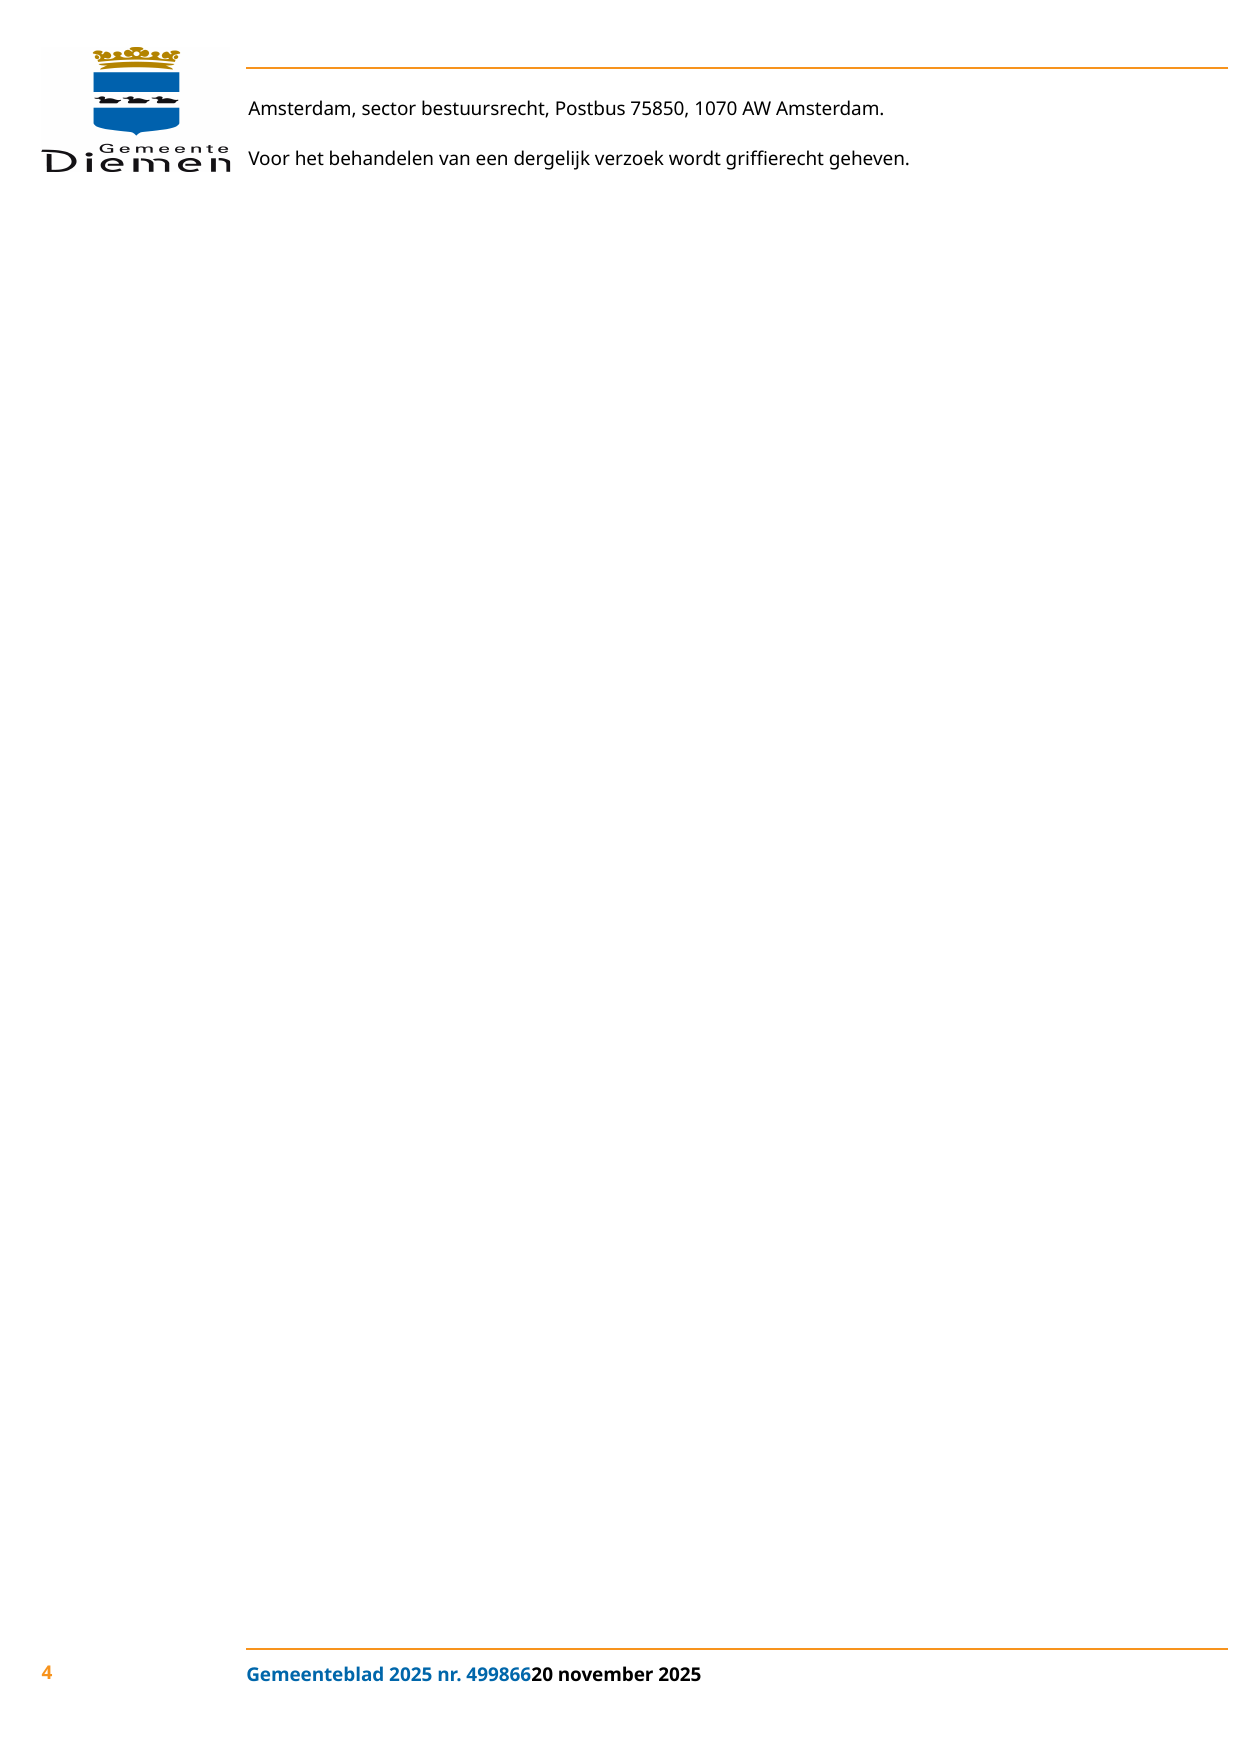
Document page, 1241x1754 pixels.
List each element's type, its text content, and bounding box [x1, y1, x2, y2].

picture [41, 47, 231, 172]
text Voor het behandelen van een dergelijk verzoek wordt griffierecht geheven. [248, 145, 1152, 171]
text Amsterdam, sector bestuursrecht, Postbus 75850, 1070 AW Amsterdam. [248, 95, 1152, 121]
